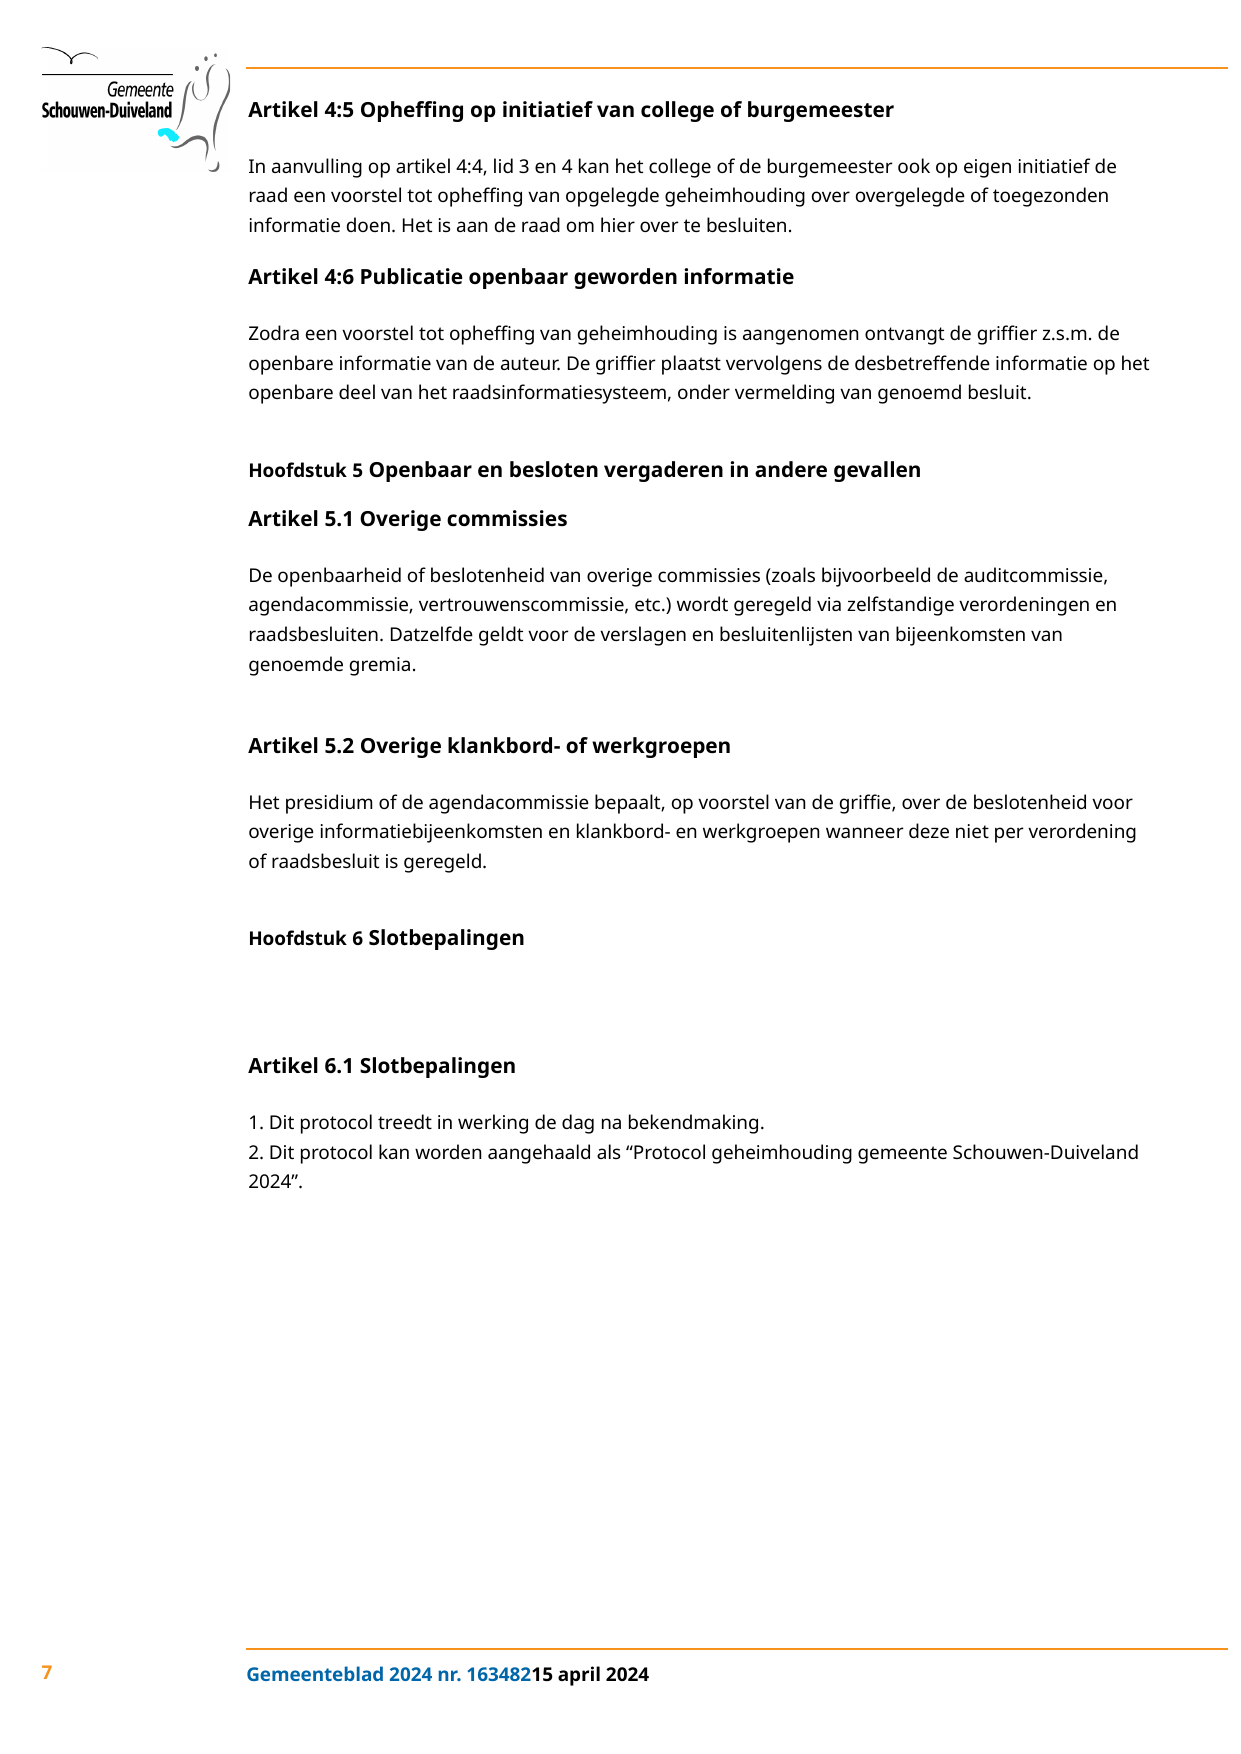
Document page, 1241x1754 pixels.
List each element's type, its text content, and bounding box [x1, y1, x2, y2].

text In aanvulling op artikel 4:4, lid 3 en 4 kan het college of de burgemeester ook op eigen initiatief de raad een voorstel tot opheffing van opgelegde geheimhouding over overgelegde of toegezonden informatie doen. Het is aan de raad om hier over te besluiten. [248, 153, 1152, 238]
text Zodra een voorstel tot opheffing van geheimhouding is aangenomen ontvangt de griffier z.s.m. de openbare informatie van de auteur. De griffier plaatst vervolgens de desbetreffende informatie op het openbare deel van het raadsinformatiesysteem, onder vermelding van genoemd besluit. [248, 320, 1152, 405]
text Het presidium of de agendacommissie bepaalt, op voorstel van de griffie, over de beslotenheid voor overige informatiebijeenkomsten en klankbord- en werkgroepen wanneer deze niet per verordening of raadsbesluit is geregeld. [248, 789, 1152, 874]
text 1. Dit protocol treedt in werking de dag na bekendmaking. [248, 1109, 1152, 1135]
text Artikel 4:6 Publicatie openbaar geworden informatie [248, 262, 1152, 291]
text Artikel 4:5 Opheffing op initiatief van college of burgemeester [248, 95, 1152, 123]
text Artikel 6.1 Slotbepalingen [248, 1051, 1152, 1080]
text Artikel 5.1 Overige commissies [248, 504, 1152, 532]
text Hoofdstuk 6 Slotbepalingen [248, 923, 1152, 952]
text Hoofdstuk 5 Openbaar en besloten vergaderen in andere gevallen [248, 455, 1152, 483]
picture [41, 47, 231, 172]
text Artikel 5.2 Overige klankbord- of werkgroepen [248, 731, 1152, 759]
text 2. Dit protocol kan worden aangehaald als “Protocol geheimhouding gemeente Schouwen-Duiveland 2024”. [248, 1139, 1152, 1194]
text De openbaarheid of beslotenheid van overige commissies (zoals bijvoorbeeld de auditcommissie, agendacommissie, vertrouwenscommissie, etc.) wordt geregeld via zelfstandige verordeningen en raadsbesluiten. Datzelfde geldt voor de verslagen en besluitenlijsten van bijeenkomsten van genoemde gremia. [248, 562, 1152, 677]
